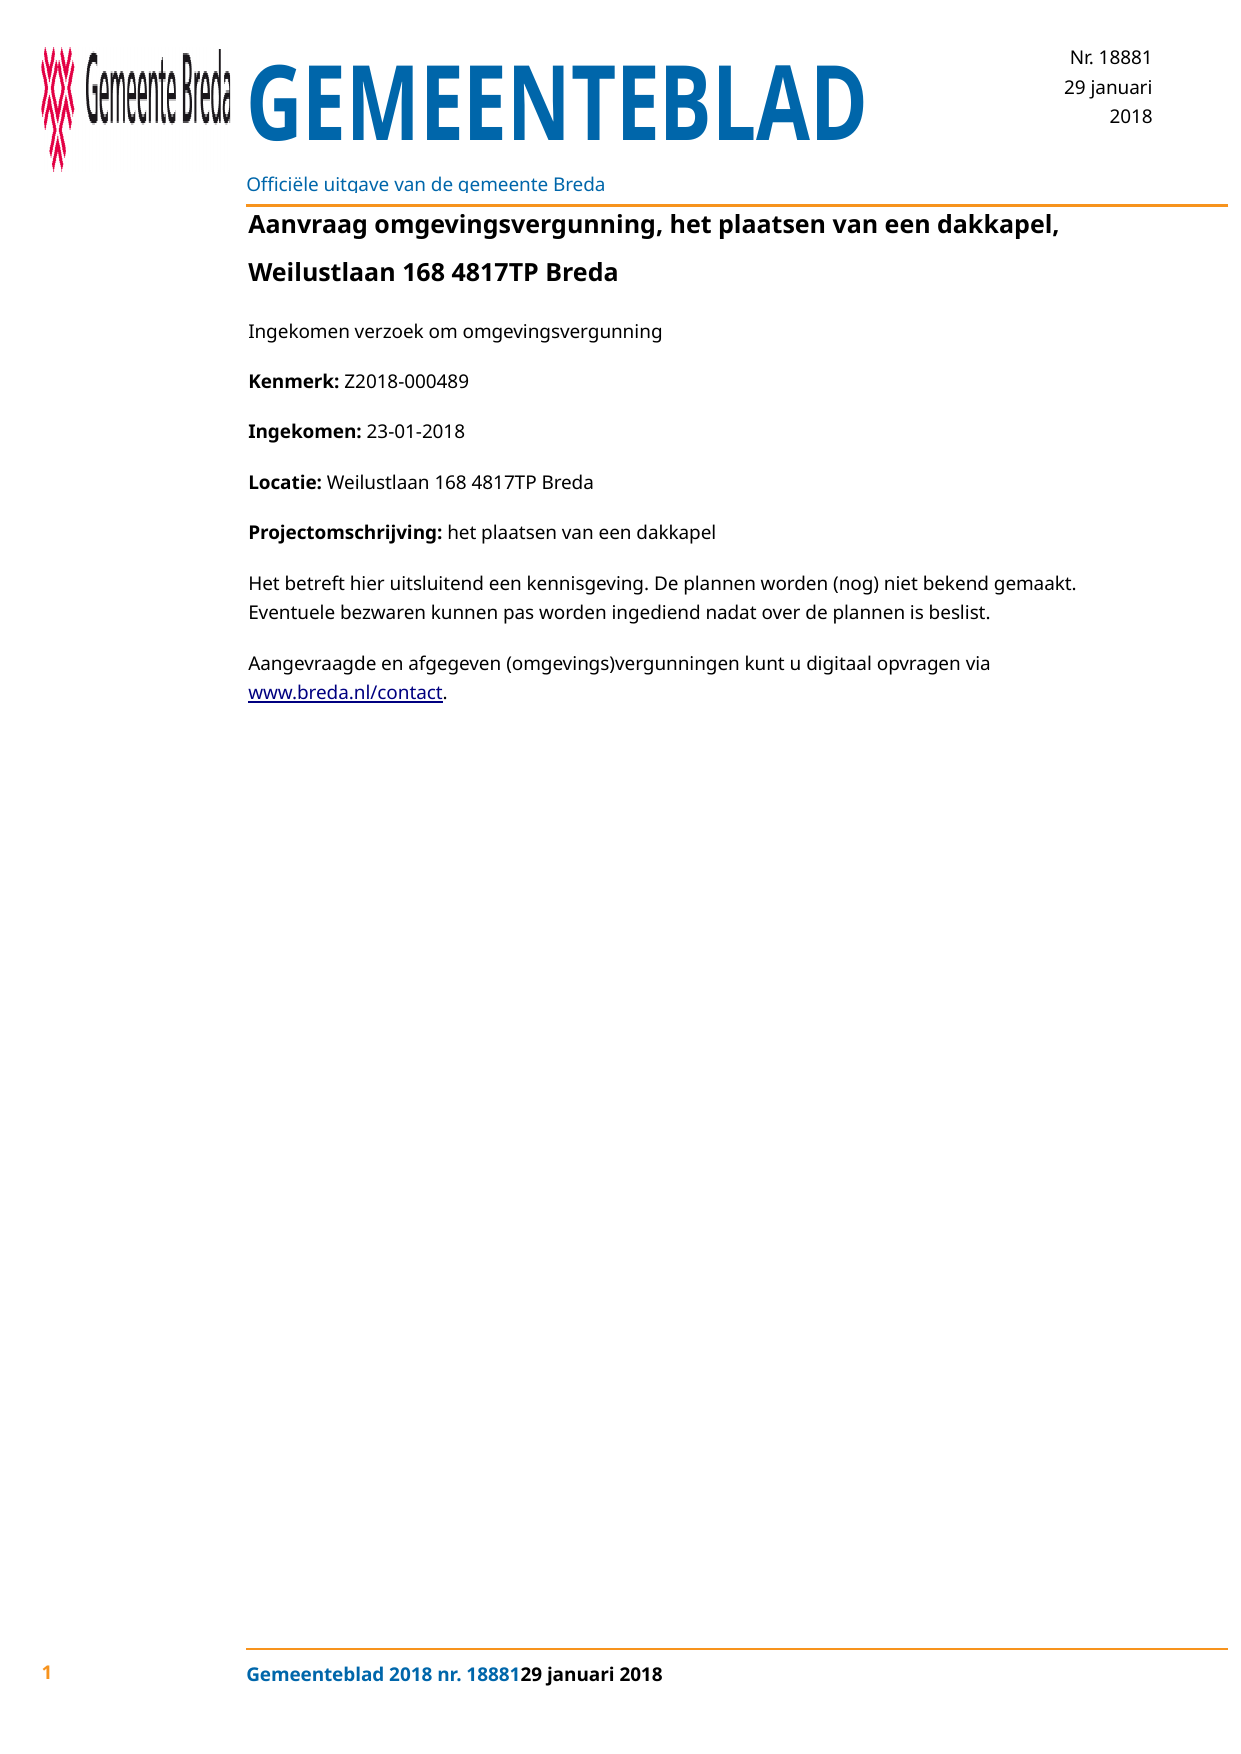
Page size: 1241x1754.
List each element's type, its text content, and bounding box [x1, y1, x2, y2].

text Aanvraag omgevingsvergunning, het plaatsen van een dakkapel, Weilustlaan 168 4817TP Breda [248, 207, 1152, 288]
text Het betreft hier uitsluitend een kennisgeving. De plannen worden (nog) niet bekend gemaakt. Eventuele bezwaren kunnen pas worden ingediend nadat over de plannen is beslist. [248, 570, 1152, 625]
picture [41, 47, 231, 172]
text Kenmerk: Z2018-000489 [248, 368, 1152, 394]
text Locatie: Weilustlaan 168 4817TP Breda [248, 469, 1152, 495]
text Ingekomen: 23-01-2018 [248, 419, 1152, 444]
text Ingekomen verzoek om omgevingsvergunning [248, 318, 1152, 344]
text Aangevraagde en afgegeven (omgevings)vergunningen kunt u digitaal opvragen via www.breda.nl/contact. [248, 650, 1152, 705]
text Projectomschrijving: het plaatsen van een dakkapel [248, 519, 1152, 545]
